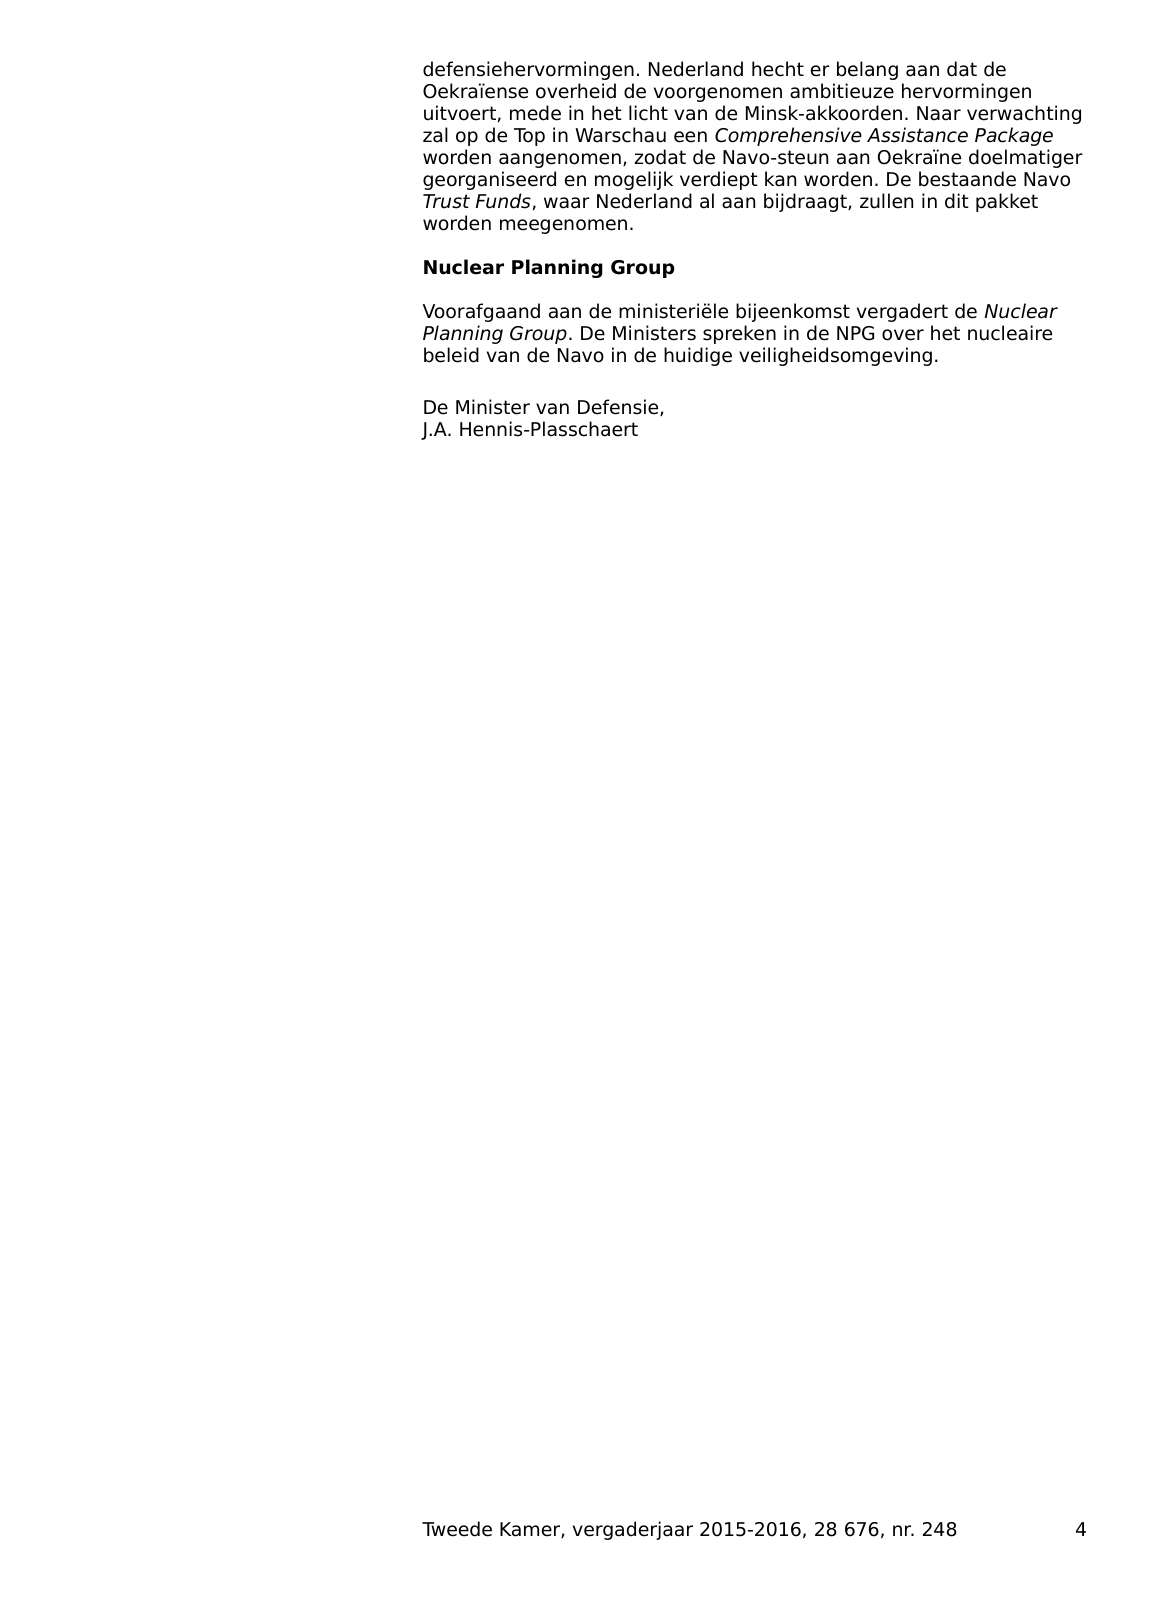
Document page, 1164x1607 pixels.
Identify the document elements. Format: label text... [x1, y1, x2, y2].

text Voorafgaand aan de ministeriële bijeenkomst vergadert de Nuclear Planning Group. De Ministers spreken in de NPG over het nucleaire beleid van de Navo in de huidige veiligheidsomgeving. [422, 301, 1087, 367]
text De Minister van Defensie, J.A. Hennis-Plasschaert [422, 397, 1087, 441]
text defensiehervormingen. Nederland hecht er belang aan dat de Oekraïense overheid de voorgenomen ambitieuze hervormingen uitvoert, mede in het licht van de Minsk-akkoorden. Naar verwachting zal op de Top in Warschau een Comprehensive Assistance Package worden aangenomen, zodat de Navo-steun aan Oekraïne doelmatiger georganiseerd en mogelijk verdiept kan worden. De bestaande Navo Trust Funds, waar Nederland al aan bijdraagt, zullen in dit pakket worden meegenomen. [422, 59, 1087, 235]
subtitle Nuclear Planning Group [422, 257, 1087, 279]
